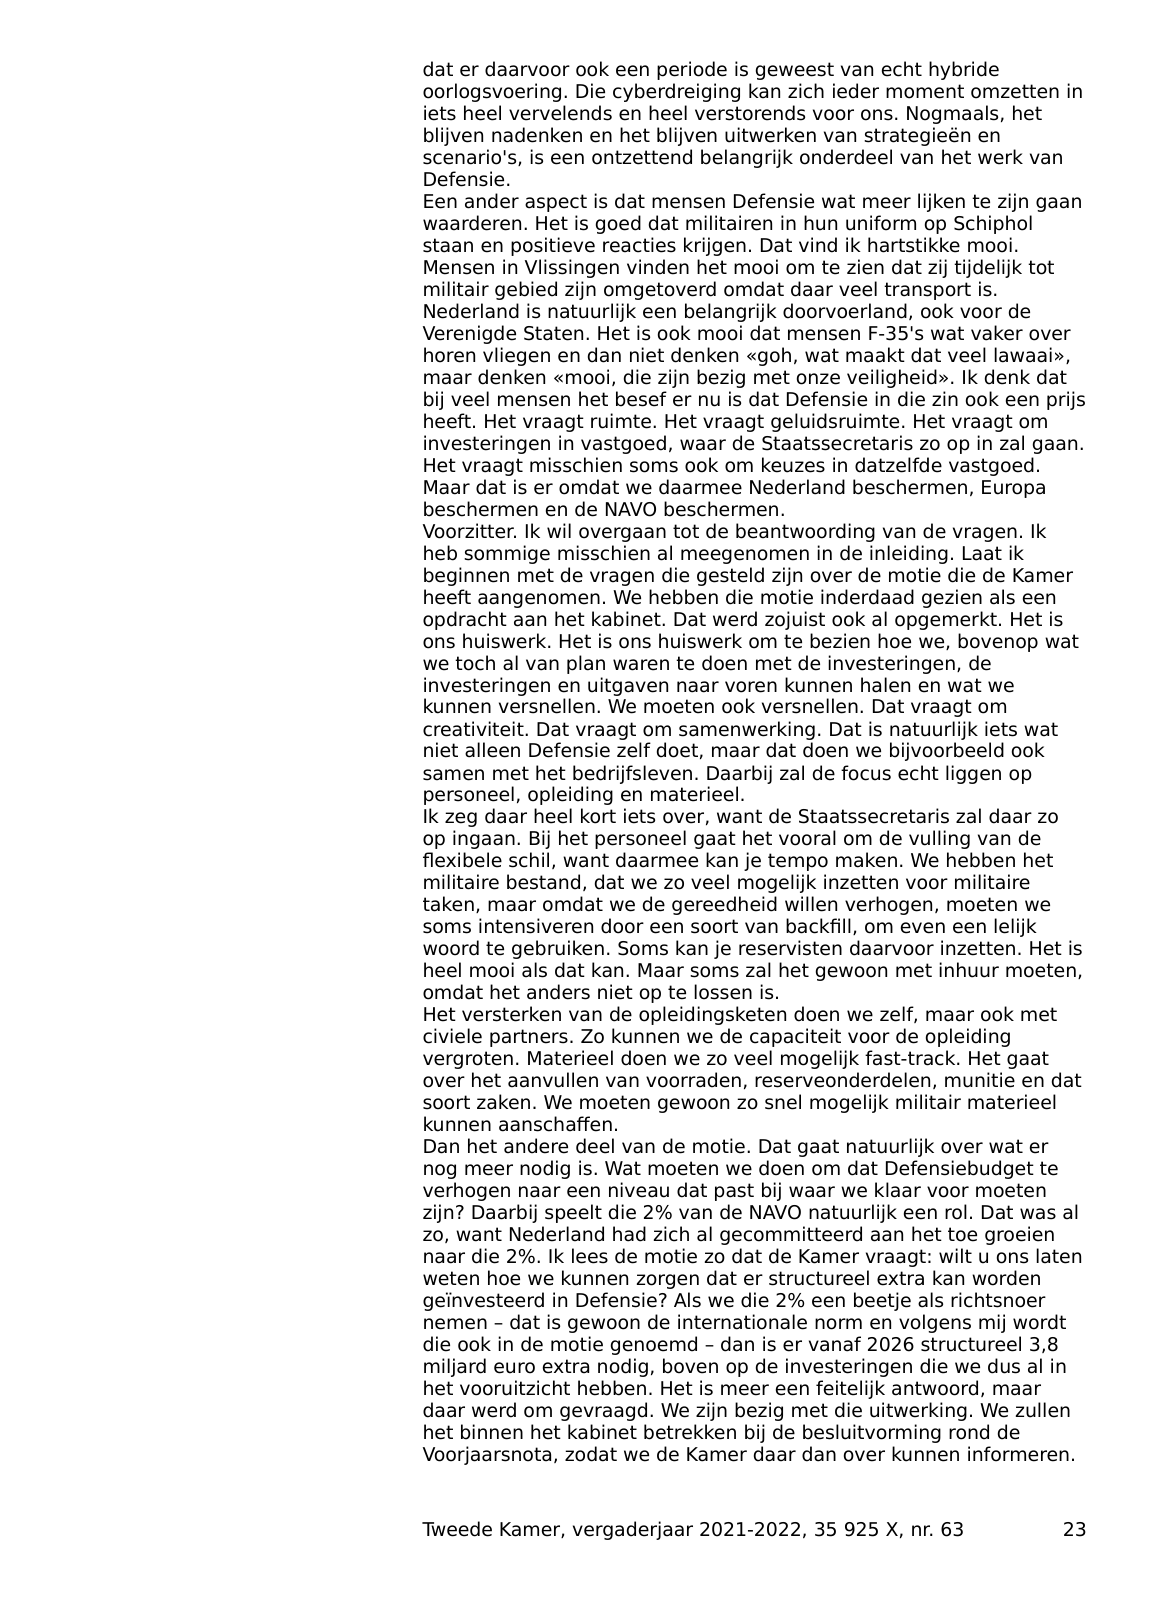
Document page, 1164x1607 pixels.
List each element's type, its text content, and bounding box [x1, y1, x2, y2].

text Dan het andere deel van de motie. Dat gaat natuurlijk over wat er nog meer nodig is. Wat moeten we doen om dat Defensiebudget te verhogen naar een niveau dat past bij waar we klaar voor moeten zijn? Daarbij speelt die 2% van de NAVO natuurlijk een rol. Dat was al zo, want Nederland had zich al gecommitteerd aan het toe groeien naar die 2%. Ik lees de motie zo dat de Kamer vraagt: wilt u ons laten weten hoe we kunnen zorgen dat er structureel extra kan worden geïnvesteerd in Defensie? Als we die 2% een beetje als richtsnoer nemen – dat is gewoon de internationale norm en volgens mij wordt die ook in de motie genoemd – dan is er vanaf 2026 structureel 3,8 miljard euro extra nodig, boven op de investeringen die we dus al in het vooruitzicht hebben. Het is meer een feitelijk antwoord, maar daar werd om gevraagd. We zijn bezig met die uitwerking. We zullen het binnen het kabinet betrekken bij de besluitvorming rond de Voorjaarsnota, zodat we de Kamer daar dan over kunnen informeren. [422, 1136, 1087, 1466]
text Het versterken van de opleidingsketen doen we zelf, maar ook met civiele partners. Zo kunnen we de capaciteit voor de opleiding vergroten. Materieel doen we zo veel mogelijk fast-track. Het gaat over het aanvullen van voorraden, reserveonderdelen, munitie en dat soort zaken. We moeten gewoon zo snel mogelijk militair materieel kunnen aanschaffen. [422, 1004, 1087, 1136]
text dat er daarvoor ook een periode is geweest van echt hybride oorlogsvoering. Die cyberdreiging kan zich ieder moment omzetten in iets heel vervelends en heel verstorends voor ons. Nogmaals, het blijven nadenken en het blijven uitwerken van strategieën en scenario's, is een ontzettend belangrijk onderdeel van het werk van Defensie. [422, 59, 1087, 191]
text Voorzitter. Ik wil overgaan tot de beantwoording van de vragen. Ik heb sommige misschien al meegenomen in de inleiding. Laat ik beginnen met de vragen die gesteld zijn over de motie die de Kamer heeft aangenomen. We hebben die motie inderdaad gezien als een opdracht aan het kabinet. Dat werd zojuist ook al opgemerkt. Het is ons huiswerk. Het is ons huiswerk om te bezien hoe we, bovenop wat we toch al van plan waren te doen met de investeringen, de investeringen en uitgaven naar voren kunnen halen en wat we kunnen versnellen. We moeten ook versnellen. Dat vraagt om creativiteit. Dat vraagt om samenwerking. Dat is natuurlijk iets wat niet alleen Defensie zelf doet, maar dat doen we bijvoorbeeld ook samen met het bedrijfsleven. Daarbij zal de focus echt liggen op personeel, opleiding en materieel. [422, 521, 1087, 806]
text Een ander aspect is dat mensen Defensie wat meer lijken te zijn gaan waarderen. Het is goed dat militairen in hun uniform op Schiphol staan en positieve reacties krijgen. Dat vind ik hartstikke mooi. Mensen in Vlissingen vinden het mooi om te zien dat zij tijdelijk tot militair gebied zijn omgetoverd omdat daar veel transport is. Nederland is natuurlijk een belangrijk doorvoerland, ook voor de Verenigde Staten. Het is ook mooi dat mensen F-35's wat vaker over horen vliegen en dan niet denken «goh, wat maakt dat veel lawaai», maar denken «mooi, die zijn bezig met onze veiligheid». Ik denk dat bij veel mensen het besef er nu is dat Defensie in die zin ook een prijs heeft. Het vraagt ruimte. Het vraagt geluidsruimte. Het vraagt om investeringen in vastgoed, waar de Staatssecretaris zo op in zal gaan. Het vraagt misschien soms ook om keuzes in datzelfde vastgoed. Maar dat is er omdat we daarmee Nederland beschermen, Europa beschermen en de NAVO beschermen. [422, 191, 1087, 521]
text Ik zeg daar heel kort iets over, want de Staatssecretaris zal daar zo op ingaan. Bij het personeel gaat het vooral om de vulling van de flexibele schil, want daarmee kan je tempo maken. We hebben het militaire bestand, dat we zo veel mogelijk inzetten voor militaire taken, maar omdat we de gereedheid willen verhogen, moeten we soms intensiveren door een soort van backfill, om even een lelijk woord te gebruiken. Soms kan je reservisten daarvoor inzetten. Het is heel mooi als dat kan. Maar soms zal het gewoon met inhuur moeten, omdat het anders niet op te lossen is. [422, 806, 1087, 1004]
